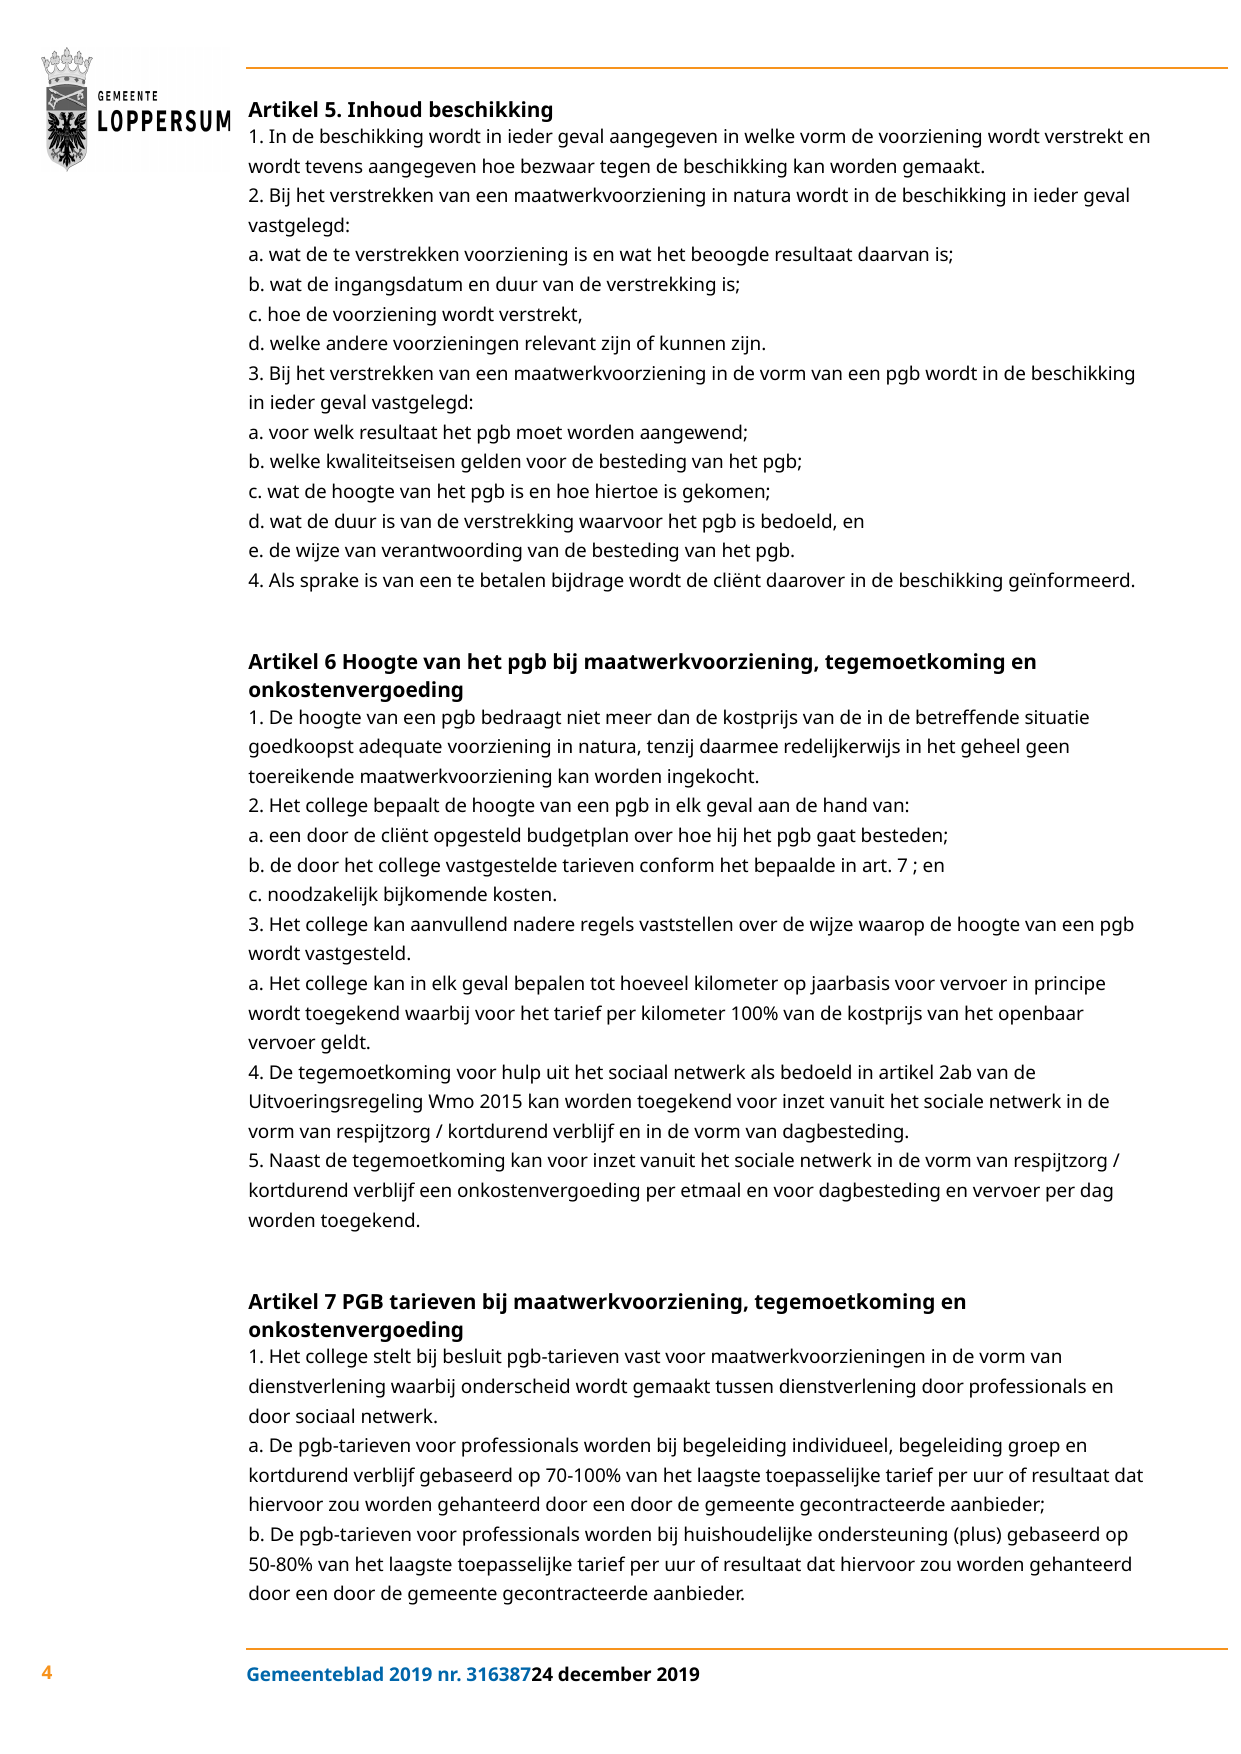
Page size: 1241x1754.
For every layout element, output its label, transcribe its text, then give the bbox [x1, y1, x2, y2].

text a. voor welk resultaat het pgb moet worden aangewend; [248, 419, 1152, 445]
text 5. Naast de tegemoetkoming kan voor inzet vanuit het sociale netwerk in de vorm van respijtzorg / kortdurend verblijf een onkostenvergoeding per etmaal en voor dagbesteding en vervoer per dag worden toegekend. [248, 1148, 1152, 1232]
text d. welke andere voorzieningen relevant zijn of kunnen zijn. [248, 330, 1152, 356]
text Artikel 6 Hoogte van het pgb bij maatwerkvoorziening, tegemoetkoming en onkostenvergoeding [248, 647, 1152, 704]
text a. wat de te verstrekken voorziening is en wat het beoogde resultaat daarvan is; [248, 242, 1152, 267]
text d. wat de duur is van de verstrekking waarvoor het pgb is bedoeld, en [248, 508, 1152, 533]
text 1. In de beschikking wordt in ieder geval aangegeven in welke vorm de voorziening wordt verstrekt en wordt tevens aangegeven hoe bezwaar tegen de beschikking kan worden gemaakt. [248, 123, 1152, 178]
text 2. Bij het verstrekken van een maatwerkvoorziening in natura wordt in de beschikking in ieder geval vastgelegd: [248, 182, 1152, 238]
picture [41, 47, 231, 172]
text 4. De tegemoetkoming voor hulp uit het sociaal netwerk als bedoeld in artikel 2ab van de Uitvoeringsregeling Wmo 2015 kan worden toegekend voor inzet vanuit het sociale netwerk in de vorm van respijtzorg / kortdurend verblijf en in de vorm van dagbesteding. [248, 1059, 1152, 1144]
text 1. De hoogte van een pgb bedraagt niet meer dan de kostprijs van de in de betreffende situatie goedkoopst adequate voorziening in natura, tenzij daarmee redelijkerwijs in het geheel geen toereikende maatwerkvoorziening kan worden ingekocht. [248, 704, 1152, 789]
text 3. Bij het verstrekken van een maatwerkvoorziening in de vorm van een pgb wordt in de beschikking in ieder geval vastgelegd: [248, 360, 1152, 415]
text 1. Het college stelt bij besluit pgb-tarieven vast voor maatwerkvoorzieningen in de vorm van dienstverlening waarbij onderscheid wordt gemaakt tussen dienstverlening door professionals en door sociaal netwerk. [248, 1344, 1152, 1428]
text b. de door het college vastgestelde tarieven conform het bepaalde in art. 7 ; en [248, 852, 1152, 877]
text b. wat de ingangsdatum en duur van de verstrekking is; [248, 271, 1152, 297]
text a. Het college kan in elk geval bepalen tot hoeveel kilometer op jaarbasis voor vervoer in principe wordt toegekend waarbij voor het tarief per kilometer 100% van de kostprijs van het openbaar vervoer geldt. [248, 970, 1152, 1055]
text c. noodzakelijk bijkomende kosten. [248, 881, 1152, 907]
text 4. Als sprake is van een te betalen bijdrage wordt de cliënt daarover in de beschikking geïnformeerd. [248, 567, 1152, 593]
text e. de wijze van verantwoording van de besteding van het pgb. [248, 537, 1152, 563]
text a. een door de cliënt opgesteld budgetplan over hoe hij het pgb gaat besteden; [248, 822, 1152, 848]
text 2. Het college bepaalt de hoogte van een pgb in elk geval aan de hand van: [248, 793, 1152, 818]
text a. De pgb-tarieven voor professionals worden bij begeleiding individueel, begeleiding groep en kortdurend verblijf gebaseerd op 70-100% van het laagste toepasselijke tarief per uur of resultaat dat hiervoor zou worden gehanteerd door een door de gemeente gecontracteerde aanbieder; [248, 1432, 1152, 1517]
text Artikel 7 PGB tarieven bij maatwerkvoorziening, tegemoetkoming en onkostenvergoeding [248, 1287, 1152, 1344]
text c. hoe de voorziening wordt verstrekt, [248, 301, 1152, 326]
text 3. Het college kan aanvullend nadere regels vaststellen over de wijze waarop de hoogte van een pgb wordt vastgesteld. [248, 911, 1152, 966]
text b. De pgb-tarieven voor professionals worden bij huishoudelijke ondersteuning (plus) gebaseerd op 50-80% van het laagste toepasselijke tarief per uur of resultaat dat hiervoor zou worden gehanteerd door een door de gemeente gecontracteerde aanbieder. [248, 1521, 1152, 1606]
text Artikel 5. Inhoud beschikking [248, 95, 1152, 123]
text c. wat de hoogte van het pgb is en hoe hiertoe is gekomen; [248, 478, 1152, 504]
text b. welke kwaliteitseisen gelden voor de besteding van het pgb; [248, 449, 1152, 474]
